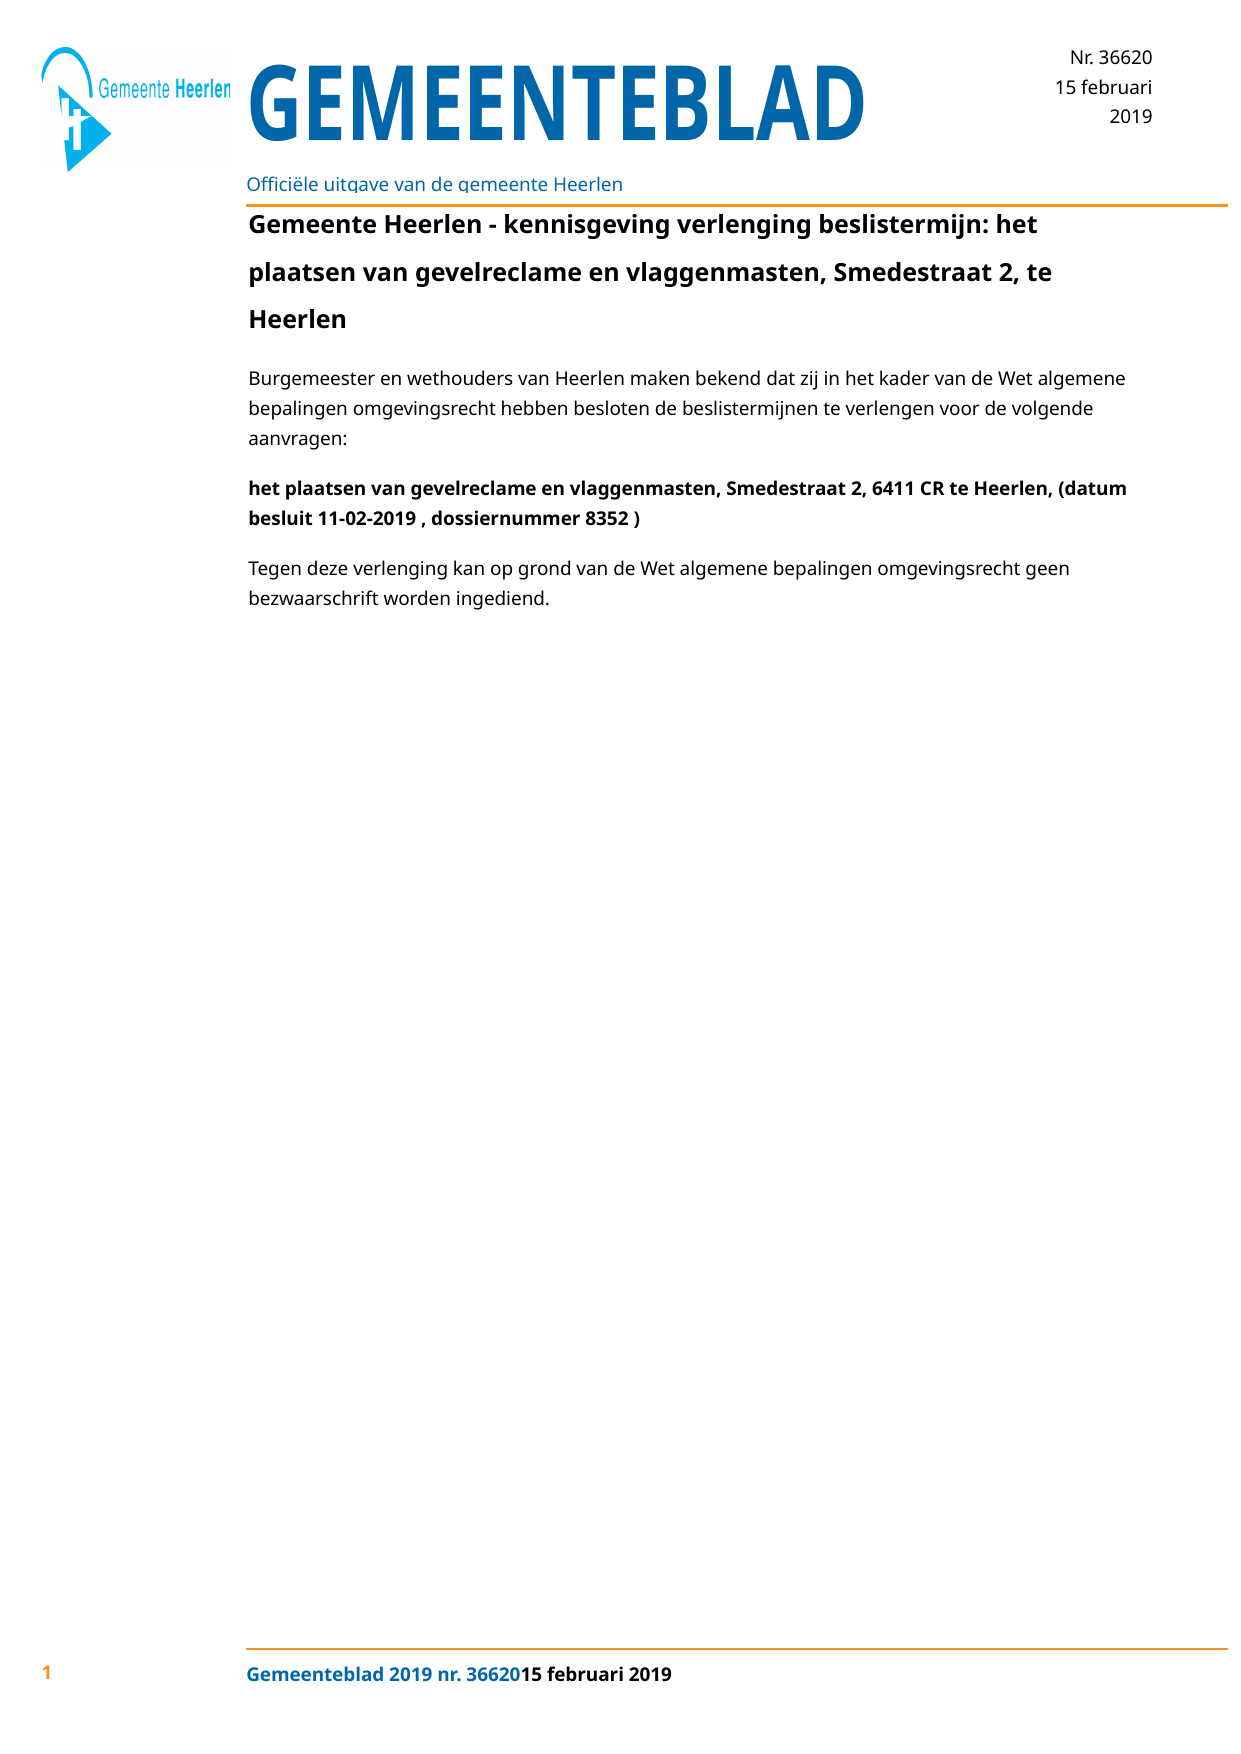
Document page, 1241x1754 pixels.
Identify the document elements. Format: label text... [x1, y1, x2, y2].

picture [41, 47, 231, 172]
text Burgemeester en wethouders van Heerlen maken bekend dat zij in het kader van de Wet algemene bepalingen omgevingsrecht hebben besloten de beslistermijnen te verlengen voor de volgende aanvragen: [248, 366, 1152, 450]
text het plaatsen van gevelreclame en vlaggenmasten, Smedestraat 2, 6411 CR te Heerlen, (datum besluit 11-02-2019 , dossiernummer 8352 ) [248, 475, 1152, 530]
text Gemeente Heerlen - kennisgeving verlenging beslistermijn: het plaatsen van gevelreclame en vlaggenmasten, Smedestraat 2, te Heerlen [248, 207, 1152, 336]
text Tegen deze verlenging kan op grond van de Wet algemene bepalingen omgevingsrecht geen bezwaarschrift worden ingediend. [248, 555, 1152, 610]
picture [41, 47, 58, 70]
